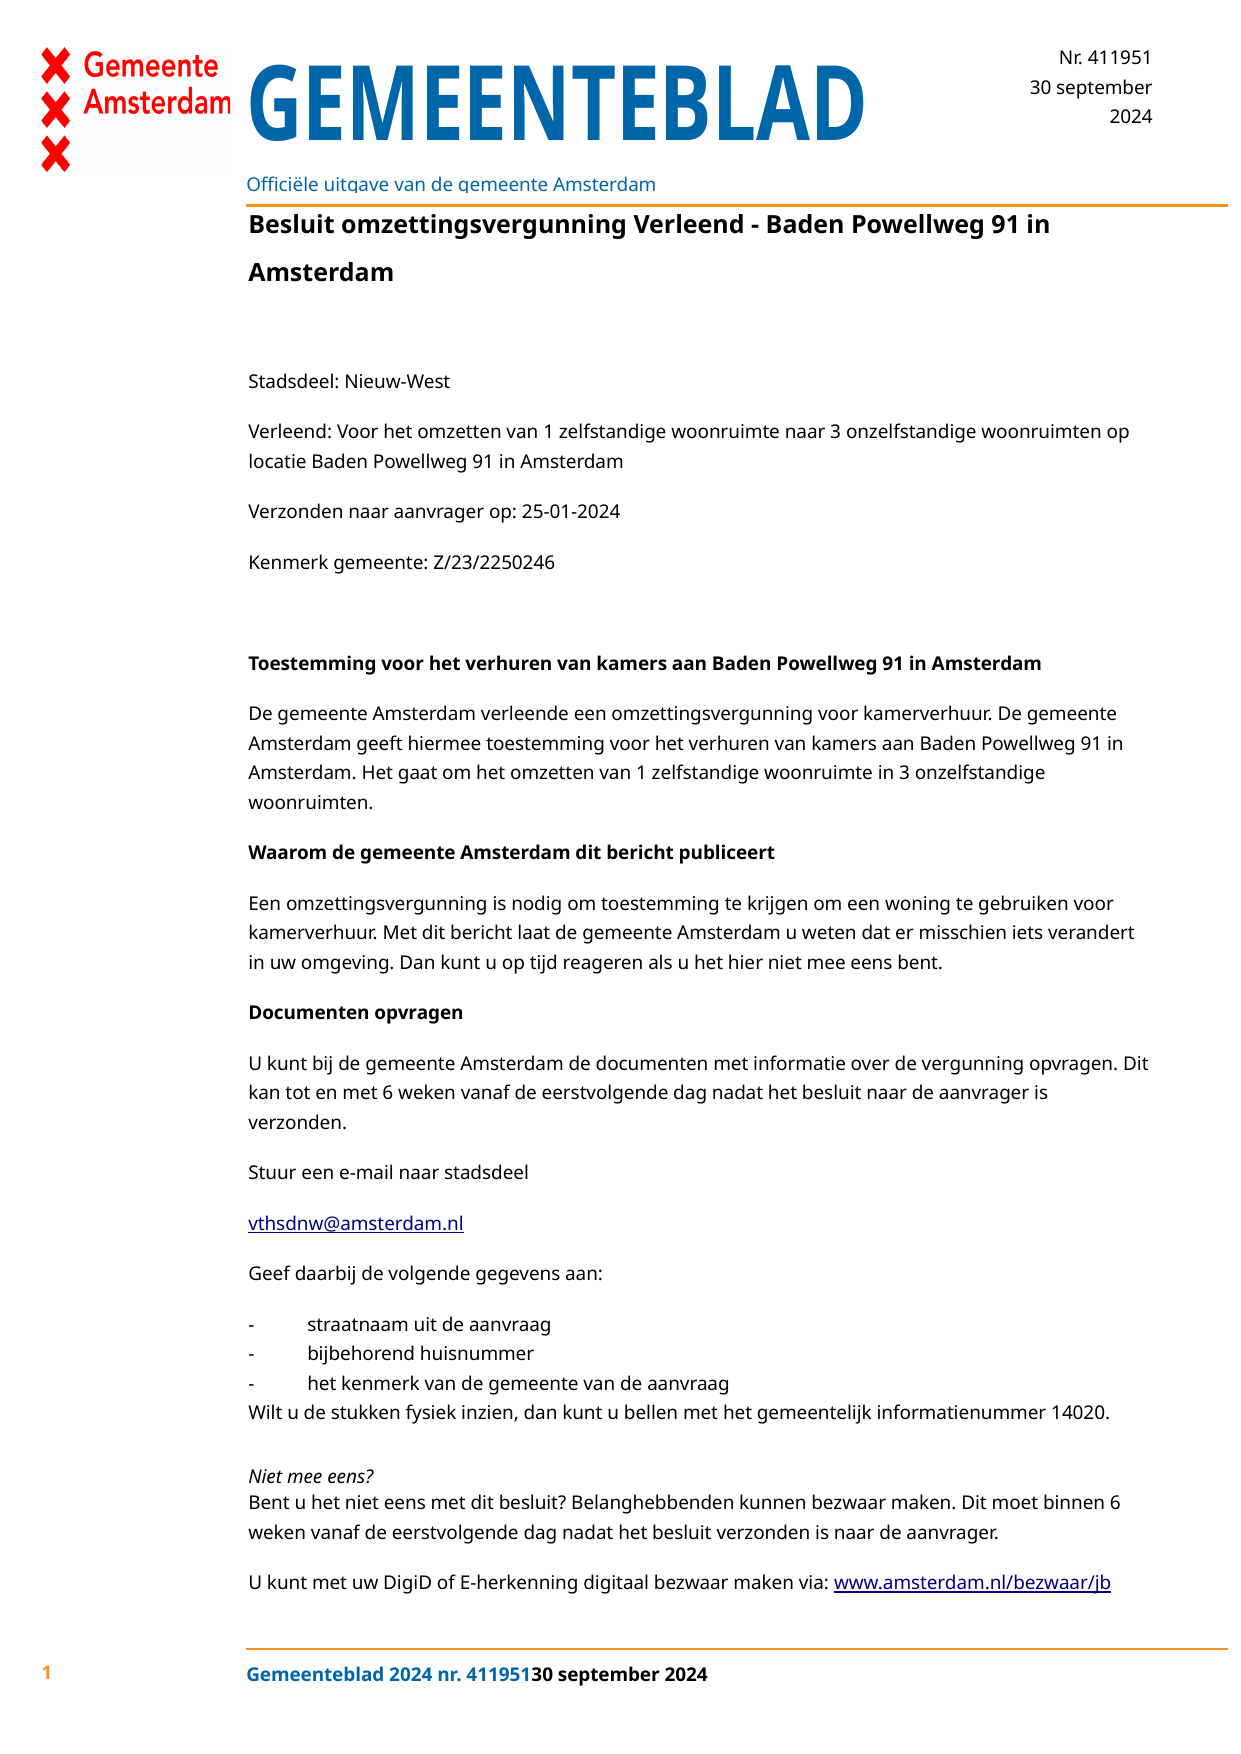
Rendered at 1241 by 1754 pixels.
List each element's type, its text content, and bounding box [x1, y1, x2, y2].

text Kenmerk gemeente: Z/23/2250246 [248, 549, 1152, 575]
text Verleend: Voor het omzetten van 1 zelfstandige woonruimte naar 3 onzelfstandige woonruimten op locatie Baden Powellweg 91 in Amsterdam [248, 419, 1152, 474]
text Stadsdeel: Nieuw-West [248, 368, 1152, 394]
text U kunt bij de gemeente Amsterdam de documenten met informatie over de vergunning opvragen. Dit kan tot en met 6 weken vanaf de eerstvolgende dag nadat het besluit naar de aanvrager is verzonden. [248, 1050, 1152, 1135]
list straatnaam uit de aanvraag [248, 1311, 1152, 1337]
text Verzonden naar aanvrager op: 25-01-2024 [248, 499, 1152, 524]
text Toestemming voor het verhuren van kamers aan Baden Powellweg 91 in Amsterdam [248, 650, 1152, 676]
list bijbehorend huisnummer [248, 1340, 1152, 1366]
list het kenmerk van de gemeente van de aanvraag [248, 1370, 1152, 1396]
text Besluit omzettingsvergunning Verleend - Baden Powellweg 91 in Amsterdam [248, 207, 1152, 288]
text vthsdnw@amsterdam.nl [248, 1210, 1152, 1236]
text Documenten opvragen [248, 999, 1152, 1025]
text Wilt u de stukken fysiek inzien, dan kunt u bellen met het gemeentelijk informatienummer 14020. [248, 1399, 1152, 1425]
text Stuur een e-mail naar stadsdeel [248, 1159, 1152, 1185]
text Geef daarbij de volgende gegevens aan: [248, 1260, 1152, 1286]
text Waarom de gemeente Amsterdam dit bericht publiceert [248, 839, 1152, 865]
text Bent u het niet eens met dit besluit? Belanghebbenden kunnen bezwaar maken. Dit moet binnen 6 weken vanaf de eerstvolgende dag nadat het besluit verzonden is naar de aanvrager. [248, 1489, 1152, 1544]
text Niet mee eens? [248, 1463, 1152, 1489]
text U kunt met uw DigiD of E-herkenning digitaal bezwaar maken via: www.amsterdam.nl/bezwaar/jb [248, 1569, 1152, 1595]
text Een omzettingsvergunning is nodig om toestemming te krijgen om een woning te gebruiken voor kamerverhuur. Met dit bericht laat de gemeente Amsterdam u weten dat er misschien iets verandert in uw omgeving. Dan kunt u op tijd reageren als u het hier niet mee eens bent. [248, 890, 1152, 975]
picture [41, 47, 231, 172]
text De gemeente Amsterdam verleende een omzettingsvergunning voor kamerverhuur. De gemeente Amsterdam geeft hiermee toestemming voor het verhuren van kamers aan Baden Powellweg 91 in Amsterdam. Het gaat om het omzetten van 1 zelfstandige woonruimte in 3 onzelfstandige woonruimten. [248, 700, 1152, 815]
